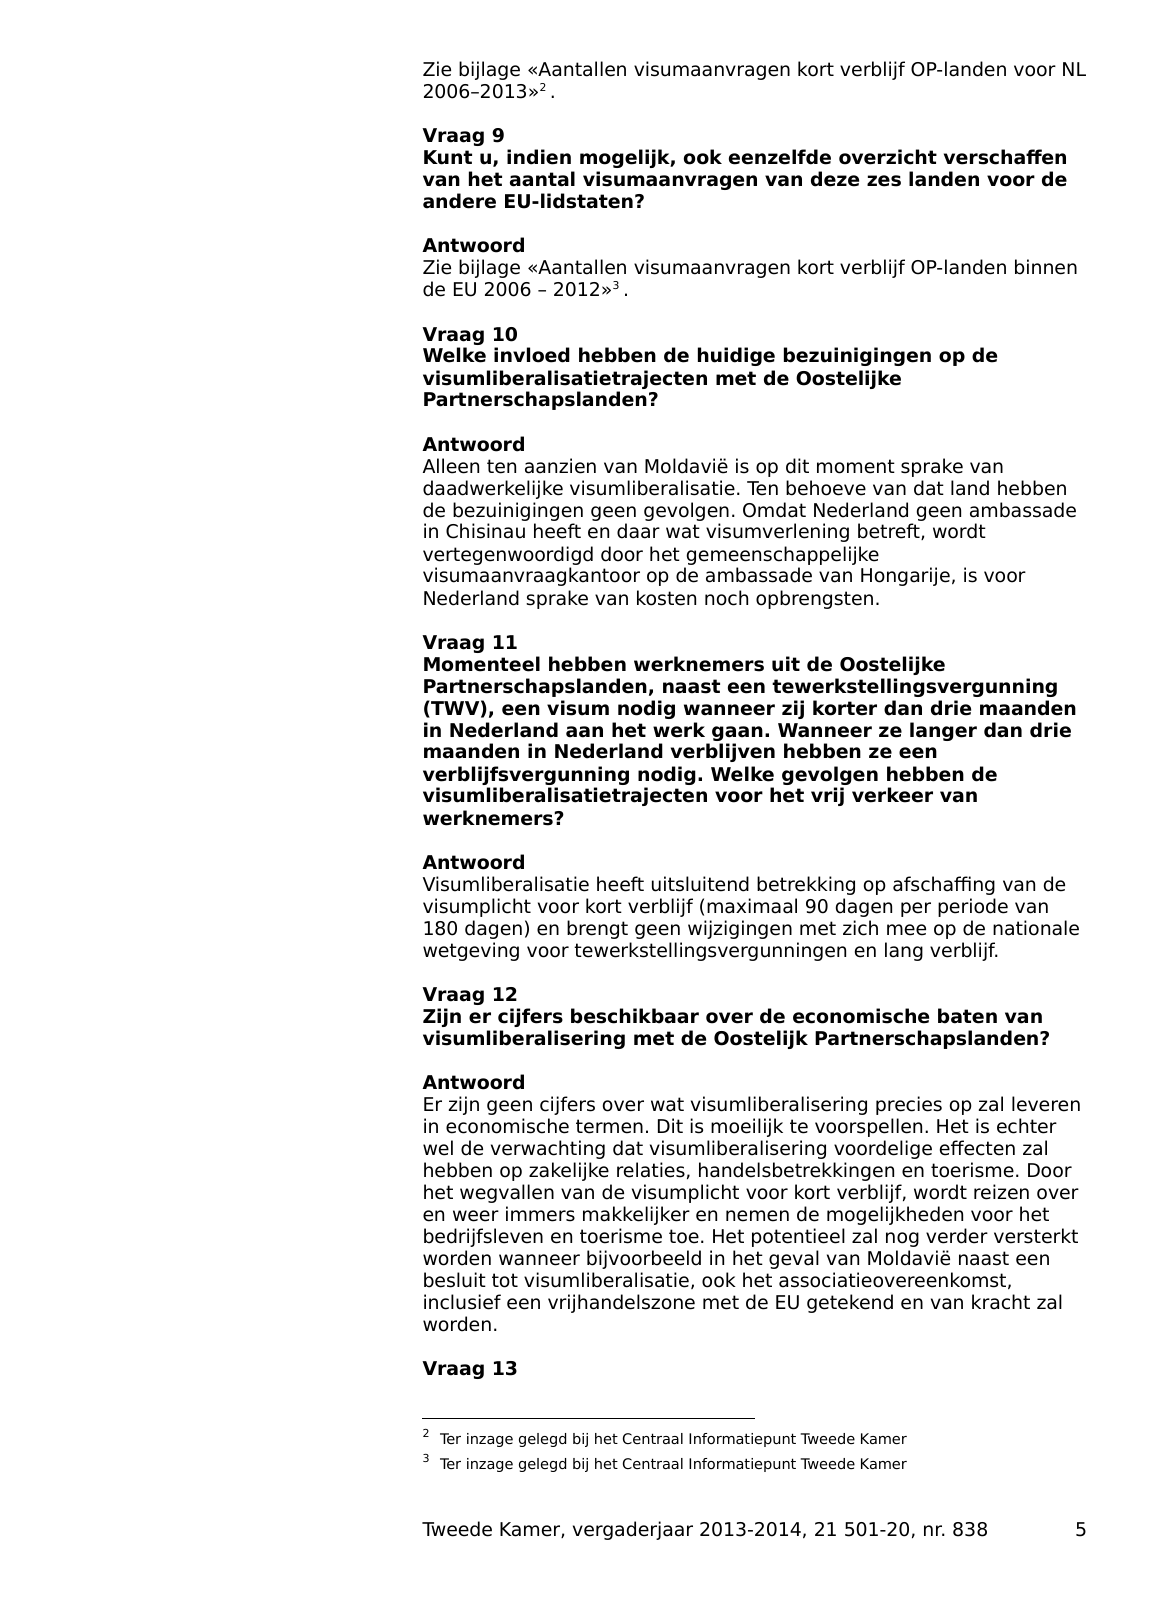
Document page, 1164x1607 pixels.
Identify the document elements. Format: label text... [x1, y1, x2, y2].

text Er zijn geen cijfers over wat visumliberalisering precies op zal leveren in economische termen. Dit is moeilijk te voorspellen. Het is echter wel de verwachting dat visumliberalisering voordelige effecten zal hebben op zakelijke relaties, handelsbetrekkingen en toerisme. Door het wegvallen van de visumplicht voor kort verblijf, wordt reizen over en weer immers makkelijker en nemen de mogelijkheden voor het bedrijfsleven en toerisme toe. Het potentieel zal nog verder versterkt worden wanneer bijvoorbeeld in het geval van Moldavië naast een besluit tot visumliberalisatie, ook het associatieovereenkomst, inclusief een vrijhandelszone met de EU getekend en van kracht zal worden. [422, 1094, 1087, 1336]
text Welke invloed hebben de huidige bezuinigingen op de visumliberalisatietrajecten met de Oostelijke Partnerschapslanden? [422, 345, 1087, 411]
text Zijn er cijfers beschikbaar over de economische baten van visumliberalisering met de Oostelijk Partnerschapslanden? [422, 1006, 1087, 1049]
text Vraag 9 [422, 125, 1087, 147]
text Zie bijlage «Aantallen visumaanvragen kort verblijf OP-landen binnen de EU 2006 – 2012». [422, 257, 1087, 301]
text Zie bijlage «Aantallen visumaanvragen kort verblijf OP-landen voor NL 2006–2013». [422, 59, 1087, 103]
text Antwoord [422, 235, 1087, 257]
text Momenteel hebben werknemers uit de Oostelijke Partnerschapslanden, naast een tewerkstellingsvergunning (TWV), een visum nodig wanneer zij korter dan drie maanden in Nederland aan het werk gaan. Wanneer ze langer dan drie maanden in Nederland verblijven hebben ze een verblijfsvergunning nodig. Welke gevolgen hebben de visumliberalisatietrajecten voor het vrij verkeer van werknemers? [422, 653, 1087, 829]
text Antwoord [422, 852, 1087, 873]
text Vraag 10 [422, 323, 1087, 345]
text Ter inzage gelegd bij het Centraal Informatiepunt Tweede Kamer [422, 1427, 1087, 1449]
text Alleen ten aanzien van Moldavië is op dit moment sprake van daadwerkelijke visumliberalisatie. Ten behoeve van dat land hebben de bezuinigingen geen gevolgen. Omdat Nederland geen ambassade in Chisinau heeft en daar wat visumverlening betreft, wordt vertegenwoordigd door het gemeenschappelijke visumaanvraagkantoor op de ambassade van Hongarije, is voor Nederland sprake van kosten noch opbrengsten. [422, 456, 1087, 609]
text Antwoord [422, 433, 1087, 456]
text Vraag 12 [422, 984, 1087, 1006]
text Visumliberalisatie heeft uitsluitend betrekking op afschaffing van de visumplicht voor kort verblijf (maximaal 90 dagen per periode van 180 dagen) en brengt geen wijzigingen met zich mee op de nationale wetgeving voor tewerkstellingsvergunningen en lang verblijf. [422, 873, 1087, 961]
text Vraag 11 [422, 632, 1087, 653]
text Antwoord [422, 1072, 1087, 1094]
text Ter inzage gelegd bij het Centraal Informatiepunt Tweede Kamer [422, 1452, 1087, 1474]
text Kunt u, indien mogelijk, ook eenzelfde overzicht verschaffen van het aantal visumaanvragen van deze zes landen voor de andere EU-lidstaten? [422, 147, 1087, 213]
text Vraag 13 [422, 1358, 1087, 1380]
